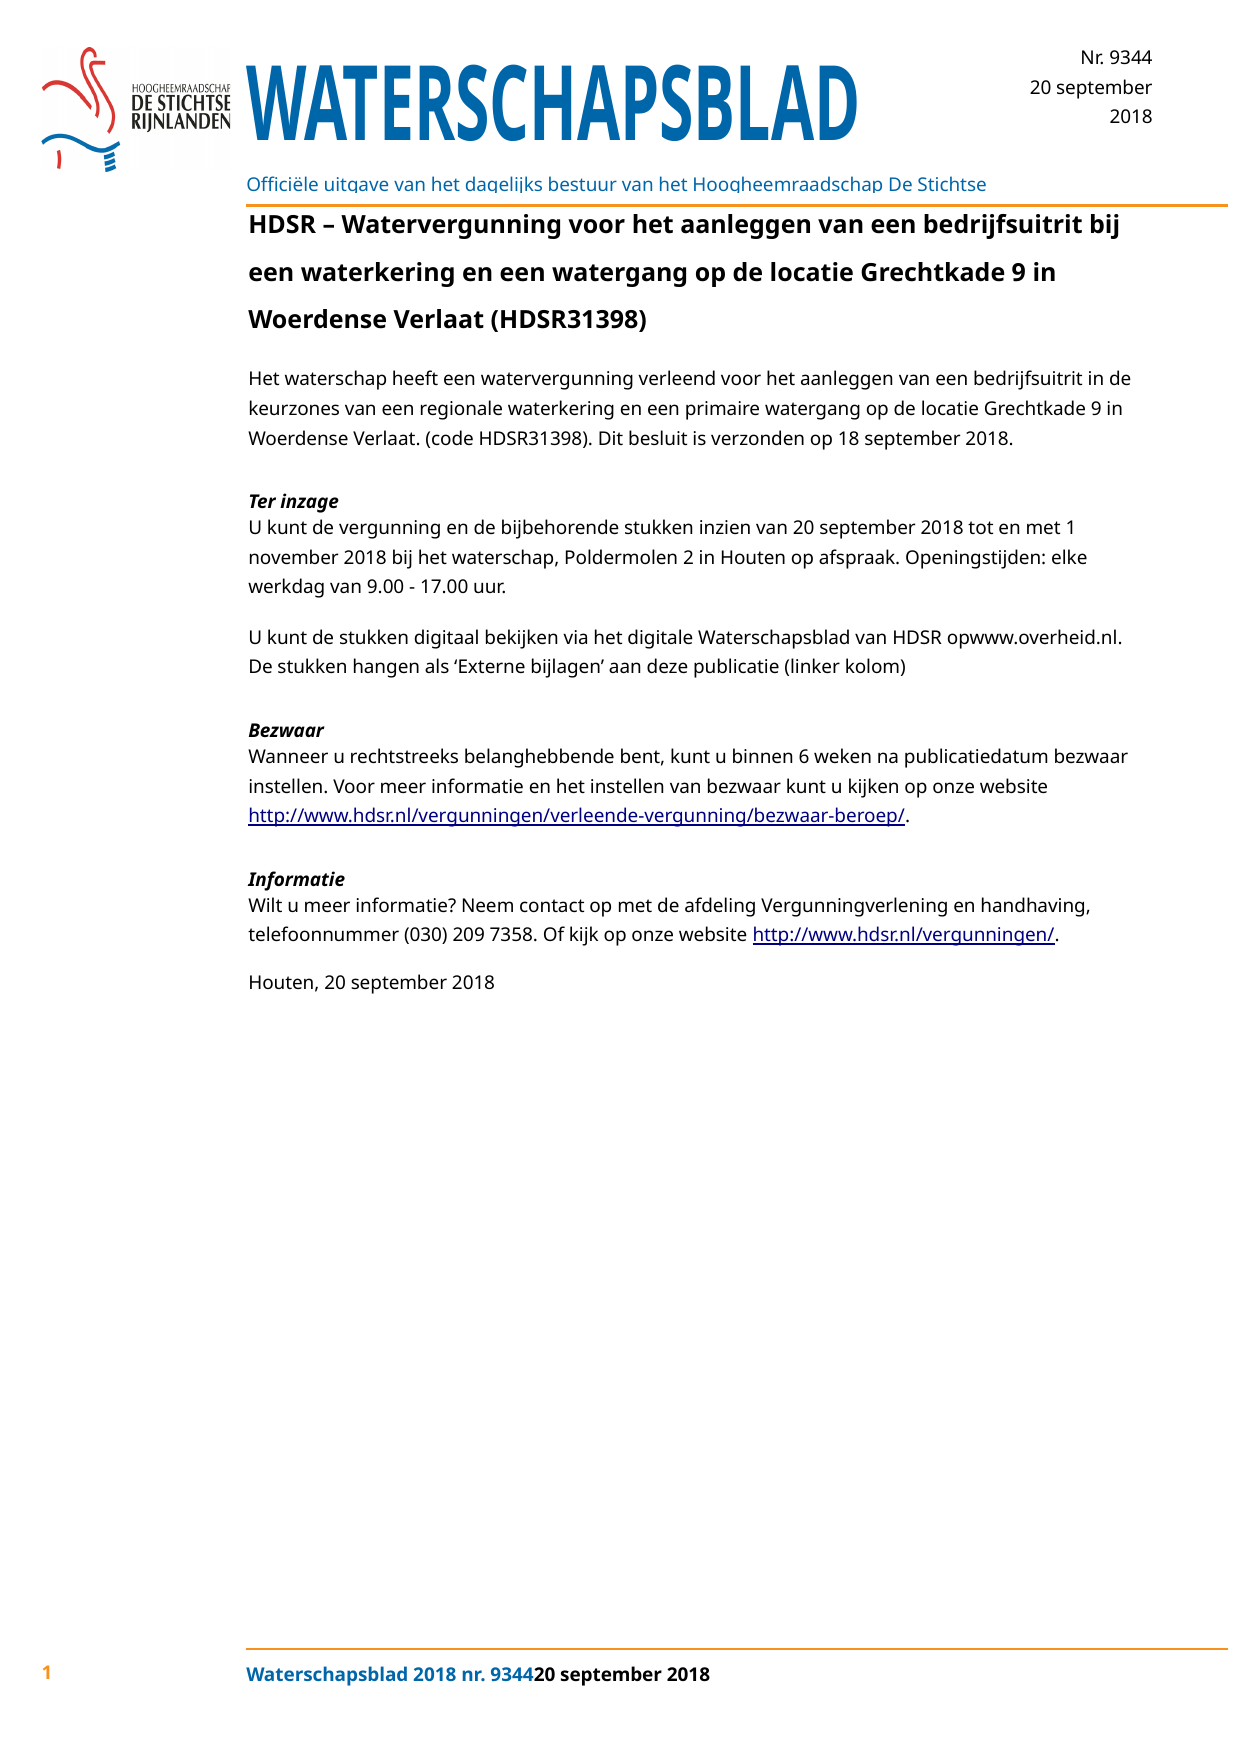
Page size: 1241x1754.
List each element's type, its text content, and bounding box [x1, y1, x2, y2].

text U kunt de vergunning en de bijbehorende stukken inzien van 20 september 2018 tot en met 1 november 2018 bij het waterschap, Poldermolen 2 in Houten op afspraak. Openingstijden: elke werkdag van 9.00 - 17.00 uur. [248, 514, 1152, 599]
text Bezwaar [248, 717, 1152, 743]
picture [41, 47, 231, 172]
text Wilt u meer informatie? Neem contact op met de afdeling Vergunningverlening en handhaving, telefoonnummer (030) 209 7358. Of kijk op onze website http://www.hdsr.nl/vergunningen/. [248, 892, 1152, 947]
text HDSR – Watervergunning voor het aanleggen van een bedrijfsuitrit bij een waterkering en een watergang op de locatie Grechtkade 9 in Woerdense Verlaat (HDSR31398) [248, 207, 1152, 336]
text Het waterschap heeft een watervergunning verleend voor het aanleggen van een bedrijfsuitrit in de keurzones van een regionale waterkering en een primaire watergang op de locatie Grechtkade 9 in Woerdense Verlaat. (code HDSR31398). Dit besluit is verzonden op 18 september 2018. [248, 366, 1152, 450]
text Houten, 20 september 2018 [248, 969, 1152, 995]
text Ter inzage [248, 489, 1152, 514]
text U kunt de stukken digitaal bekijken via het digitale Waterschapsblad van HDSR opwww.overheid.nl. De stukken hangen als ‘Externe bijlagen’ aan deze publicatie (linker kolom) [248, 624, 1152, 679]
text Informatie [248, 866, 1152, 892]
text Wanneer u rechtstreeks belanghebbende bent, kunt u binnen 6 weken na publicatiedatum bezwaar instellen. Voor meer informatie en het instellen van bezwaar kunt u kijken op onze website http://www.hdsr.nl/vergunningen/verleende-vergunning/bezwaar-beroep/. [248, 743, 1152, 828]
